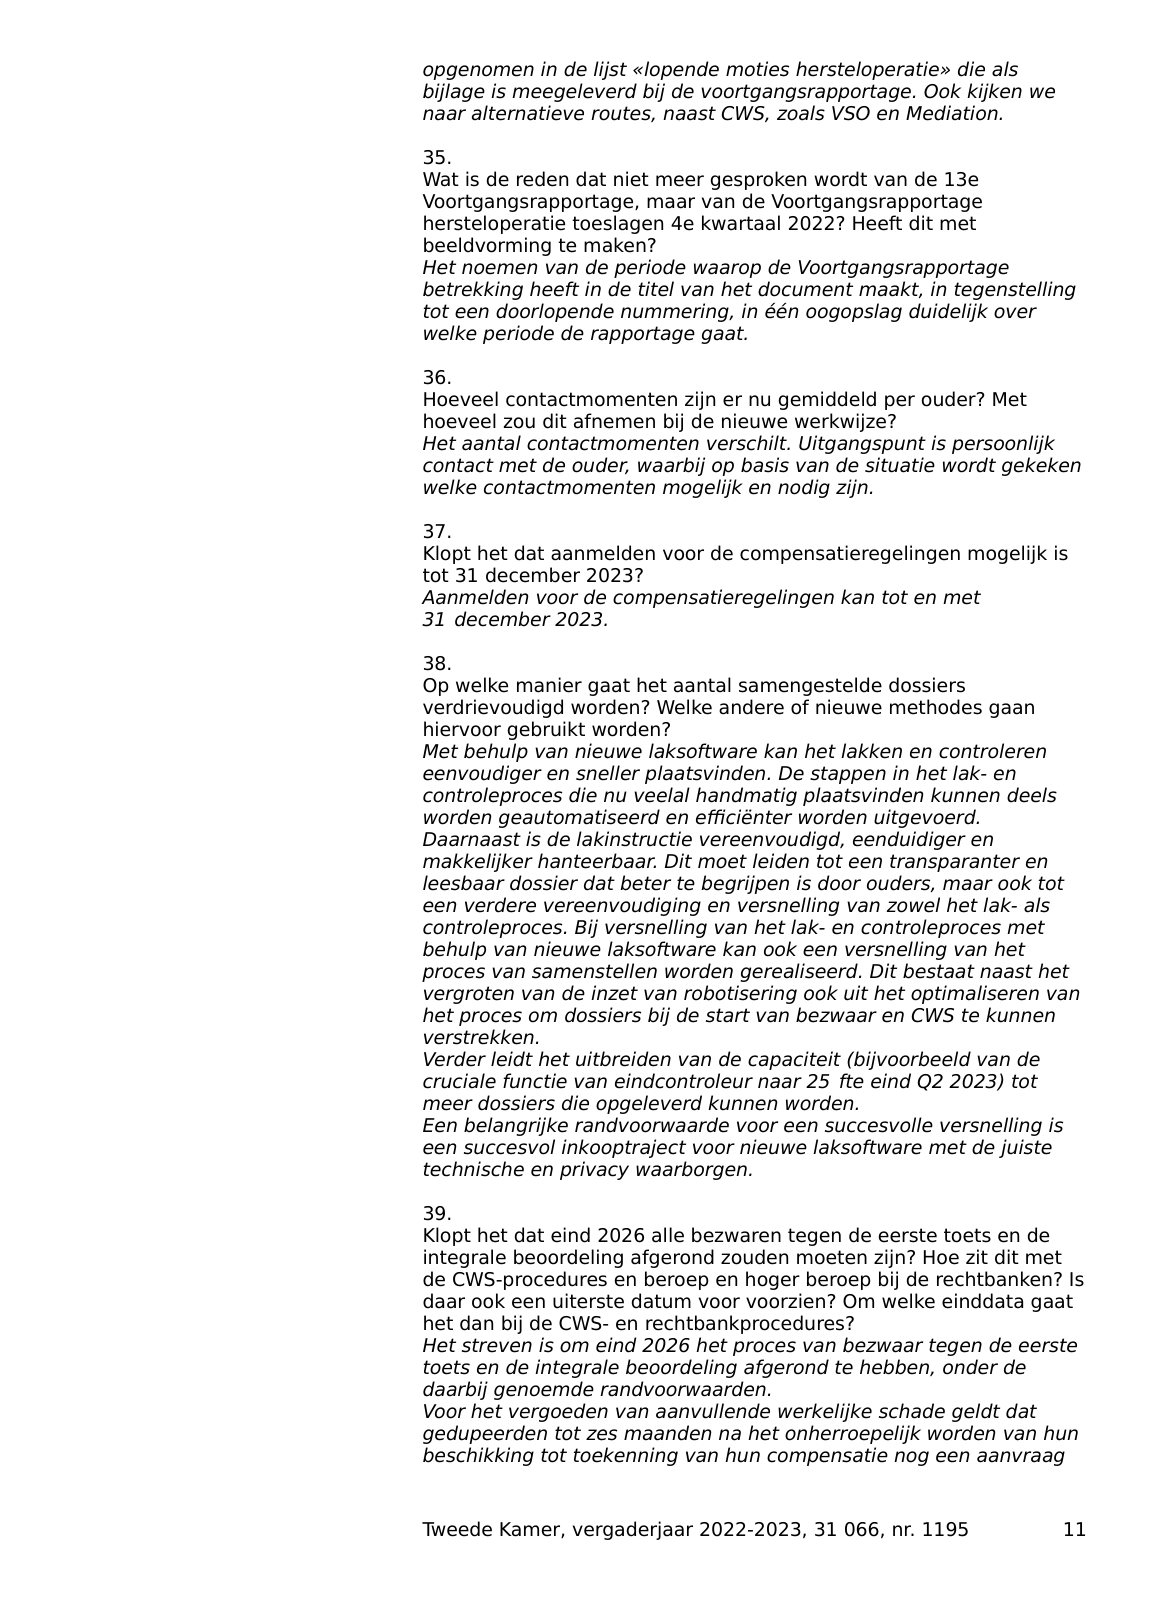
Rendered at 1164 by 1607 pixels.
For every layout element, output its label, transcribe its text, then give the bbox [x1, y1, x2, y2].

text 35. [422, 147, 1087, 169]
text Een belangrijke randvoorwaarde voor een succesvolle versnelling is een succesvol inkooptraject voor nieuwe laksoftware met de juiste technische en privacy waarborgen. [422, 1115, 1087, 1181]
text Het noemen van de periode waarop de Voortgangsrapportage betrekking heeft in de titel van het document maakt, in tegenstelling tot een doorlopende nummering, in één oogopslag duidelijk over welke periode de rapportage gaat. [422, 257, 1087, 345]
text Voor het vergoeden van aanvullende werkelijke schade geldt dat gedupeerden tot zes maanden na het onherroepelijk worden van hun beschikking tot toekenning van hun compensatie nog een aanvraag [422, 1401, 1087, 1467]
text Het streven is om eind 2026 het proces van bezwaar tegen de eerste toets en de integrale beoordeling afgerond te hebben, onder de daarbij genoemde randvoorwaarden. [422, 1335, 1087, 1401]
text Verder leidt het uitbreiden van de capaciteit (bijvoorbeeld van de cruciale functie van eindcontroleur naar 25 fte eind Q2 2023) tot meer dossiers die opgeleverd kunnen worden. [422, 1049, 1087, 1115]
text Aanmelden voor de compensatieregelingen kan tot en met 31 december 2023. [422, 587, 1087, 631]
text 39. [422, 1203, 1087, 1225]
text Hoeveel contactmomenten zijn er nu gemiddeld per ouder? Met hoeveel zou dit afnemen bij de nieuwe werkwijze? [422, 389, 1087, 433]
text Klopt het dat eind 2026 alle bezwaren tegen de eerste toets en de integrale beoordeling afgerond zouden moeten zijn? Hoe zit dit met de CWS-procedures en beroep en hoger beroep bij de rechtbanken? Is daar ook een uiterste datum voor voorzien? Om welke einddata gaat het dan bij de CWS- en rechtbankprocedures? [422, 1225, 1087, 1335]
text Wat is de reden dat niet meer gesproken wordt van de 13e Voortgangsrapportage, maar van de Voortgangsrapportage hersteloperatie toeslagen 4e kwartaal 2022? Heeft dit met beeldvorming te maken? [422, 169, 1087, 257]
text Met behulp van nieuwe laksoftware kan het lakken en controleren eenvoudiger en sneller plaatsvinden. De stappen in het lak- en controleproces die nu veelal handmatig plaatsvinden kunnen deels worden geautomatiseerd en efficiënter worden uitgevoerd. Daarnaast is de lakinstructie vereenvoudigd, eenduidiger en makkelijker hanteerbaar. Dit moet leiden tot een transparanter en leesbaar dossier dat beter te begrijpen is door ouders, maar ook tot een verdere vereenvoudiging en versnelling van zowel het lak- als controleproces. Bij versnelling van het lak- en controleproces met behulp van nieuwe laksoftware kan ook een versnelling van het proces van samenstellen worden gerealiseerd. Dit bestaat naast het vergroten van de inzet van robotisering ook uit het optimaliseren van het proces om dossiers bij de start van bezwaar en CWS te kunnen verstrekken. [422, 741, 1087, 1049]
text opgenomen in de lijst «lopende moties hersteloperatie» die als bijlage is meegeleverd bij de voortgangsrapportage. Ook kijken we naar alternatieve routes, naast CWS, zoals VSO en Mediation. [422, 59, 1087, 125]
text 37. [422, 521, 1087, 543]
text 38. [422, 653, 1087, 675]
text Het aantal contactmomenten verschilt. Uitgangspunt is persoonlijk contact met de ouder, waarbij op basis van de situatie wordt gekeken welke contactmomenten mogelijk en nodig zijn. [422, 433, 1087, 499]
text 36. [422, 367, 1087, 389]
text Klopt het dat aanmelden voor de compensatieregelingen mogelijk is tot 31 december 2023? [422, 543, 1087, 587]
text Op welke manier gaat het aantal samengestelde dossiers verdrievoudigd worden? Welke andere of nieuwe methodes gaan hiervoor gebruikt worden? [422, 675, 1087, 741]
